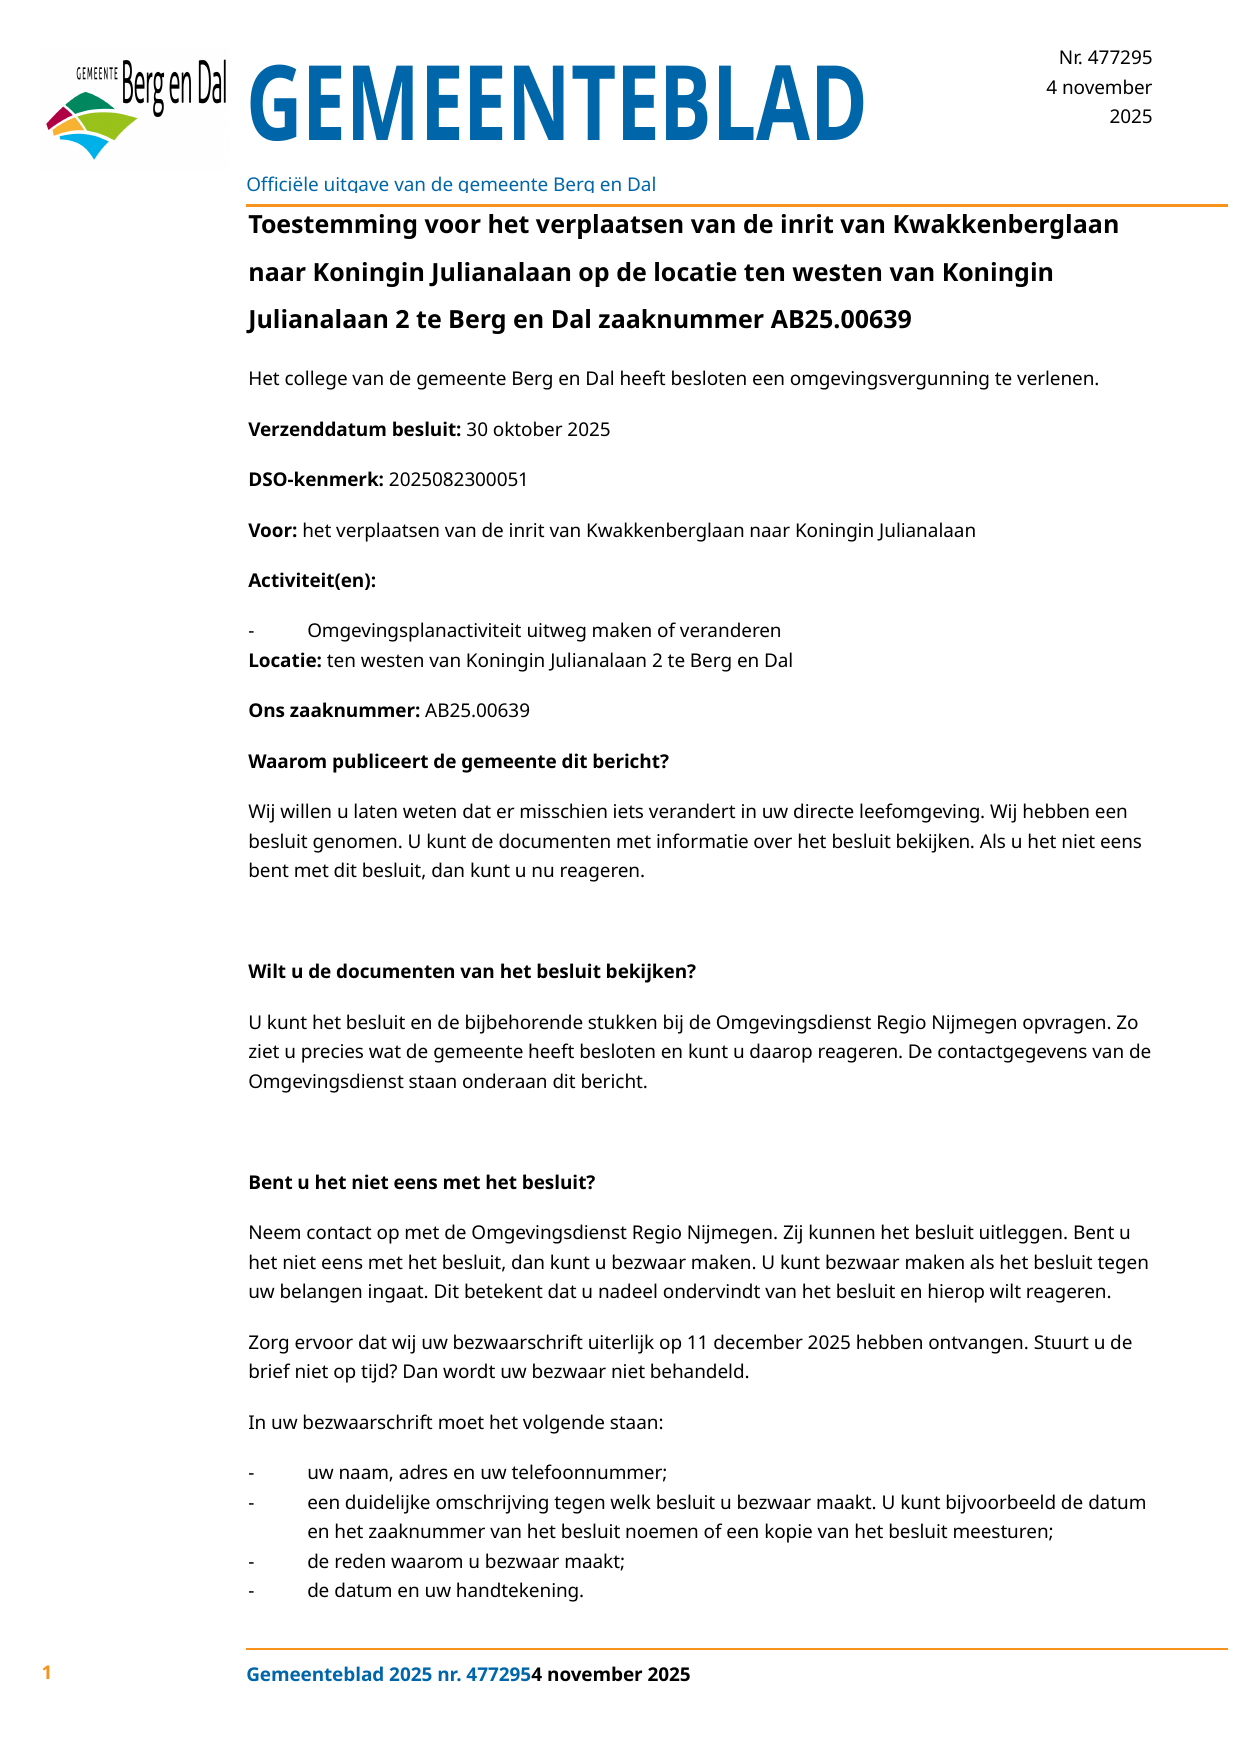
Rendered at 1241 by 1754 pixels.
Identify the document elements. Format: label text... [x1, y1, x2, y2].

text Ons zaaknummer: AB25.00639 [248, 698, 1152, 723]
list een duidelijke omschrijving tegen welk besluit u bezwaar maakt. U kunt bijvoorbeeld de datum en het zaaknummer van het besluit noemen of een kopie van het besluit meesturen; [248, 1489, 1152, 1544]
text U kunt het besluit en de bijbehorende stukken bij de Omgevingsdienst Regio Nijmegen opvragen. Zo ziet u precies wat de gemeente heeft besloten en kunt u daarop reageren. De contactgegevens van de Omgevingsdienst staan onderaan dit bericht. [248, 1009, 1152, 1094]
list de datum en uw handtekening. [248, 1578, 1152, 1603]
list de reden waarom u bezwaar maakt; [248, 1548, 1152, 1574]
text Wij willen u laten weten dat er misschien iets verandert in uw directe leefomgeving. Wij hebben een besluit genomen. U kunt de documenten met informatie over het besluit bekijken. Als u het niet eens bent met dit besluit, dan kunt u nu reageren. [248, 798, 1152, 883]
text Neem contact op met de Omgevingsdienst Regio Nijmegen. Zij kunnen het besluit uitleggen. Bent u het niet eens met het besluit, dan kunt u bezwaar maken. U kunt bezwaar maken als het besluit tegen uw belangen ingaat. Dit betekent dat u nadeel ondervindt van het besluit en hierop wilt reageren. [248, 1219, 1152, 1304]
text Voor: het verplaatsen van de inrit van Kwakkenberglaan naar Koningin Julianalaan [248, 517, 1152, 542]
text Het college van de gemeente Berg en Dal heeft besloten een omgevingsvergunning te verlenen. [248, 366, 1152, 391]
list Omgevingsplanactiviteit uitweg maken of veranderen [248, 618, 1152, 643]
text In uw bezwaarschrift moet het volgende staan: [248, 1409, 1152, 1434]
text Zorg ervoor dat wij uw bezwaarschrift uiterlijk op 11 december 2025 hebben ontvangen. Stuurt u de brief niet op tijd? Dan wordt uw bezwaar niet behandeld. [248, 1329, 1152, 1384]
text Waarom publiceert de gemeente dit bericht? [248, 748, 1152, 774]
text Locatie: ten westen van Koningin Julianalaan 2 te Berg en Dal [248, 647, 1152, 673]
text Verzenddatum besluit: 30 oktober 2025 [248, 416, 1152, 442]
text Toestemming voor het verplaatsen van de inrit van Kwakkenberglaan naar Koningin Julianalaan op de locatie ten westen van Koningin Julianalaan 2 te Berg en Dal zaaknummer AB25.00639 [248, 207, 1152, 336]
picture [41, 47, 231, 172]
text DSO-kenmerk: 2025082300051 [248, 466, 1152, 492]
text Bent u het niet eens met het besluit? [248, 1169, 1152, 1194]
list uw naam, adres en uw telefoonnummer; [248, 1459, 1152, 1485]
text Activiteit(en): [248, 567, 1152, 593]
text Wilt u de documenten van het besluit bekijken? [248, 958, 1152, 984]
